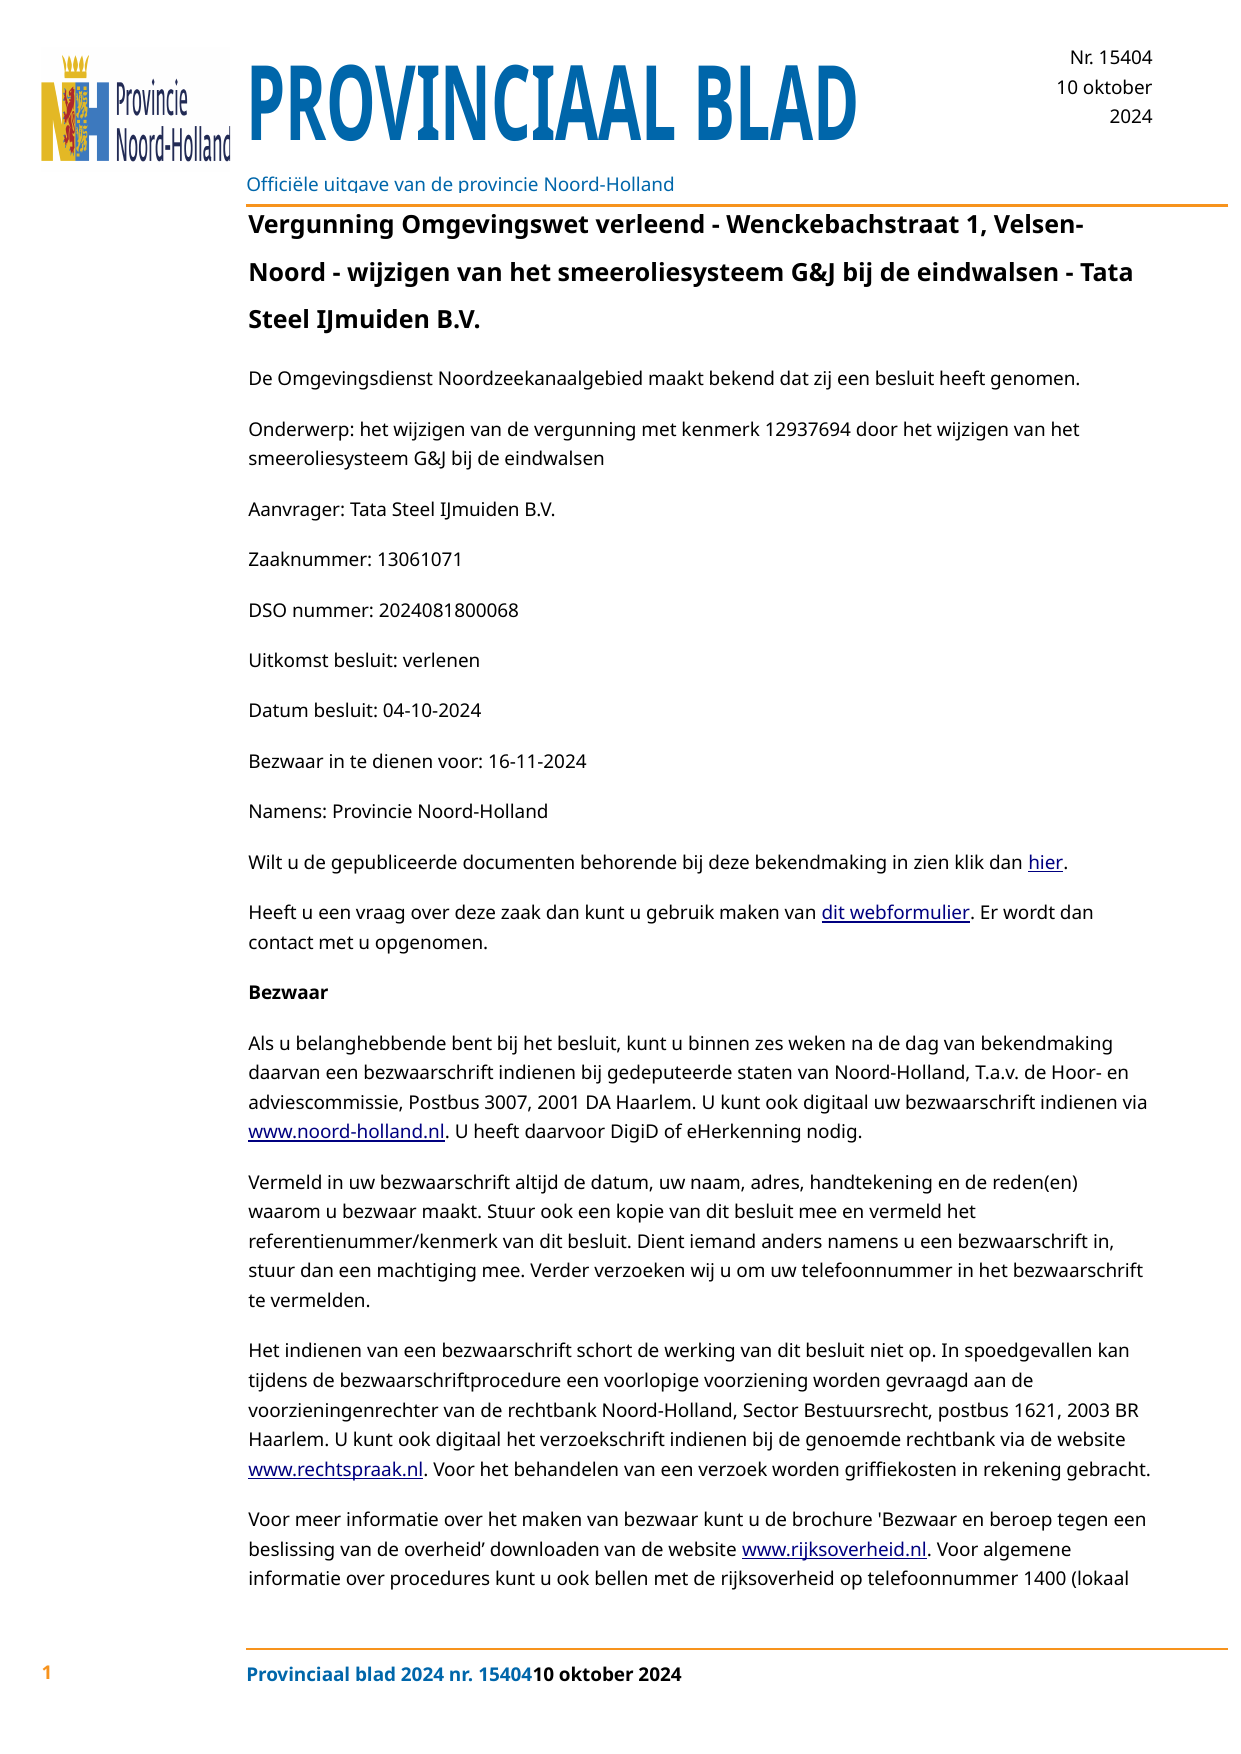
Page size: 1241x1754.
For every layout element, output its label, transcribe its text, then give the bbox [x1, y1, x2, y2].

text Vermeld in uw bezwaarschrift altijd de datum, uw naam, adres, handtekening en de reden(en) waarom u bezwaar maakt. Stuur ook een kopie van dit besluit mee en vermeld het referentienummer/kenmerk van dit besluit. Dient iemand anders namens u een bezwaarschrift in, stuur dan een machtiging mee. Verder verzoeken wij u om uw telefoonnummer in het bezwaarschrift te vermelden. [248, 1169, 1152, 1313]
text DSO nummer: 2024081800068 [248, 597, 1152, 622]
text Voor meer informatie over het maken van bezwaar kunt u de brochure 'Bezwaar en beroep tegen een beslissing van de overheid’ downloaden van de website www.rijksoverheid.nl. Voor algemene informatie over procedures kunt u ook bellen met de rijksoverheid op telefoonnummer 1400 (lokaal [248, 1506, 1152, 1591]
text Datum besluit: 04-10-2024 [248, 698, 1152, 723]
text Onderwerp: het wijzigen van de vergunning met kenmerk 12937694 door het wijzigen van het smeeroliesysteem G&J bij de eindwalsen [248, 416, 1152, 471]
text Aanvrager: Tata Steel IJmuiden B.V. [248, 496, 1152, 522]
text Bezwaar in te dienen voor: 16-11-2024 [248, 748, 1152, 774]
text Vergunning Omgevingswet verleend - Wenckebachstraat 1, Velsen-Noord - wijzigen van het smeeroliesysteem G&J bij de eindwalsen - Tata Steel IJmuiden B.V. [248, 207, 1152, 336]
text Het indienen van een bezwaarschrift schort de werking van dit besluit niet op. In spoedgevallen kan tijdens de bezwaarschriftprocedure een voorlopige voorziening worden gevraagd aan de voorzieningenrechter van de rechtbank Noord-Holland, Sector Bestuursrecht, postbus 1621, 2003 BR Haarlem. U kunt ook digitaal het verzoekschrift indienen bij de genoemde rechtbank via de website www.rechtspraak.nl. Voor het behandelen van een verzoek worden griffiekosten in rekening gebracht. [248, 1338, 1152, 1482]
picture [41, 47, 231, 172]
text Namens: Provincie Noord-Holland [248, 798, 1152, 824]
text De Omgevingsdienst Noordzeekanaalgebied maakt bekend dat zij een besluit heeft genomen. [248, 366, 1152, 391]
text Als u belanghebbende bent bij het besluit, kunt u binnen zes weken na de dag van bekendmaking daarvan een bezwaarschrift indienen bij gedeputeerde staten van Noord-Holland, T.a.v. de Hoor- en adviescommissie, Postbus 3007, 2001 DA Haarlem. U kunt ook digitaal uw bezwaarschrift indienen via www.noord-holland.nl. U heeft daarvoor DigiD of eHerkenning nodig. [248, 1030, 1152, 1144]
text Bezwaar [248, 979, 1152, 1005]
text Heeft u een vraag over deze zaak dan kunt u gebruik maken van dit webformulier. Er wordt dan contact met u opgenomen. [248, 899, 1152, 954]
text Wilt u de gepubliceerde documenten behorende bij deze bekendmaking in zien klik dan hier. [248, 849, 1152, 874]
text Zaaknummer: 13061071 [248, 546, 1152, 572]
text Uitkomst besluit: verlenen [248, 647, 1152, 673]
